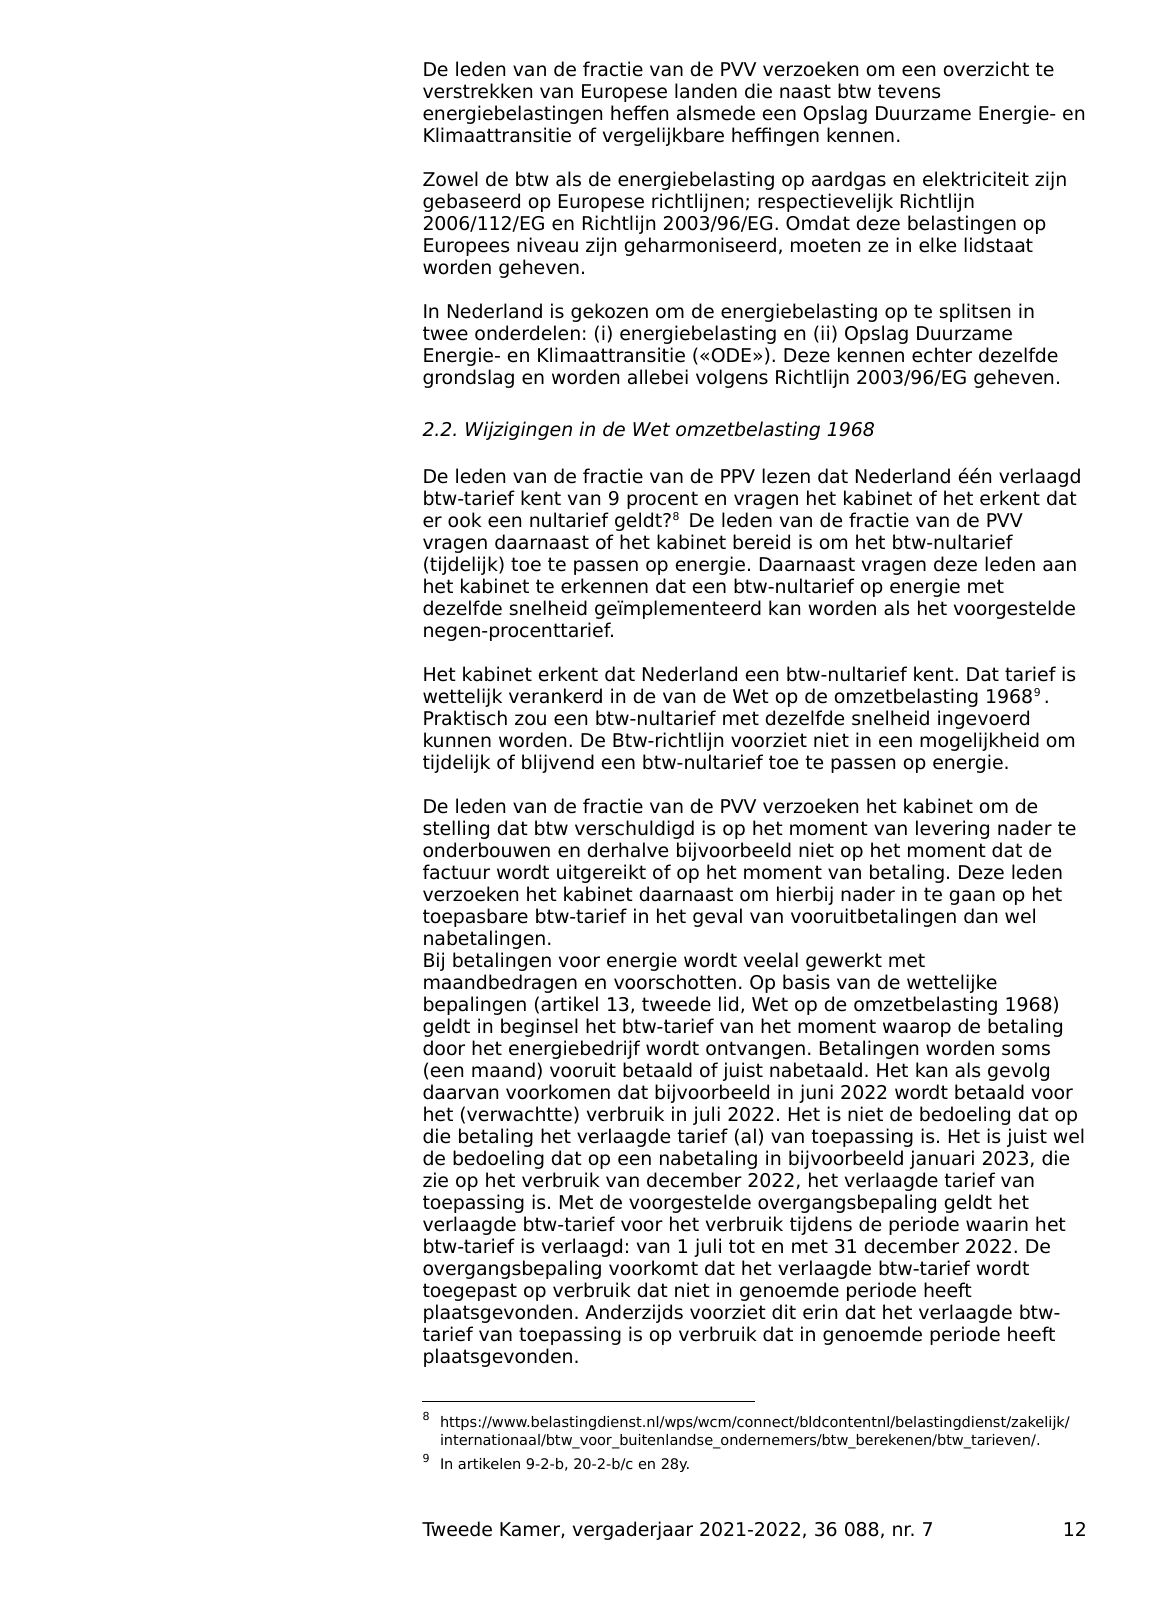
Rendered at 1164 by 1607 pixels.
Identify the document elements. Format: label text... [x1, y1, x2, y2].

text Het kabinet erkent dat Nederland een btw-nultarief kent. Dat tarief is wettelijk verankerd in de van de Wet op de omzetbelasting 1968. Praktisch zou een btw-nultarief met dezelfde snelheid ingevoerd kunnen worden. De Btw-richtlijn voorziet niet in een mogelijkheid om tijdelijk of blijvend een btw-nultarief toe te passen op energie. [422, 664, 1087, 774]
subtitle 2.2. Wijzigingen in de Wet omzetbelasting 1968 [422, 419, 1087, 441]
text https://www.belastingdienst.nl/wps/wcm/connect/bldcontentnl/belastingdienst/zakelijk/internationaal/btw_voor_buitenlandse_ondernemers/btw_berekenen/btw_tarieven/. [422, 1410, 1087, 1449]
text De leden van de fractie van de PVV verzoeken het kabinet om de stelling dat btw verschuldigd is op het moment van levering nader te onderbouwen en derhalve bijvoorbeeld niet op het moment dat de factuur wordt uitgereikt of op het moment van betaling. Deze leden verzoeken het kabinet daarnaast om hierbij nader in te gaan op het toepasbare btw-tarief in het geval van vooruitbetalingen dan wel nabetalingen. [422, 796, 1087, 950]
text De leden van de fractie van de PPV lezen dat Nederland één verlaagd btw-tarief kent van 9 procent en vragen het kabinet of het erkent dat er ook een nultarief geldt? De leden van de fractie van de PVV vragen daarnaast of het kabinet bereid is om het btw-nultarief (tijdelijk) toe te passen op energie. Daarnaast vragen deze leden aan het kabinet te erkennen dat een btw-nultarief op energie met dezelfde snelheid geïmplementeerd kan worden als het voorgestelde negen-procenttarief. [422, 466, 1087, 642]
text Bij betalingen voor energie wordt veelal gewerkt met maandbedragen en voorschotten. Op basis van de wettelijke bepalingen (artikel 13, tweede lid, Wet op de omzetbelasting 1968) geldt in beginsel het btw-tarief van het moment waarop de betaling door het energiebedrijf wordt ontvangen. Betalingen worden soms (een maand) vooruit betaald of juist nabetaald. Het kan als gevolg daarvan voorkomen dat bijvoorbeeld in juni 2022 wordt betaald voor het (verwachtte) verbruik in juli 2022. Het is niet de bedoeling dat op die betaling het verlaagde tarief (al) van toepassing is. Het is juist wel de bedoeling dat op een nabetaling in bijvoorbeeld januari 2023, die zie op het verbruik van december 2022, het verlaagde tarief van toepassing is. Met de voorgestelde overgangsbepaling geldt het verlaagde btw-tarief voor het verbruik tijdens de periode waarin het btw-tarief is verlaagd: van 1 juli tot en met 31 december 2022. De overgangsbepaling voorkomt dat het verlaagde btw-tarief wordt toegepast op verbruik dat niet in genoemde periode heeft plaatsgevonden. Anderzijds voorziet dit erin dat het verlaagde btw-tarief van toepassing is op verbruik dat in genoemde periode heeft plaatsgevonden. [422, 950, 1087, 1368]
text In Nederland is gekozen om de energiebelasting op te splitsen in twee onderdelen: (i) energiebelasting en (ii) Opslag Duurzame Energie- en Klimaattransitie («ODE»). Deze kennen echter dezelfde grondslag en worden allebei volgens Richtlijn 2003/96/EG geheven. [422, 301, 1087, 389]
text In artikelen 9-2-b, 20-2-b/c en 28y. [422, 1452, 1087, 1474]
text Zowel de btw als de energiebelasting op aardgas en elektriciteit zijn gebaseerd op Europese richtlijnen; respectievelijk Richtlijn 2006/112/EG en Richtlijn 2003/96/EG. Omdat deze belastingen op Europees niveau zijn geharmoniseerd, moeten ze in elke lidstaat worden geheven. [422, 169, 1087, 279]
text De leden van de fractie van de PVV verzoeken om een overzicht te verstrekken van Europese landen die naast btw tevens energiebelastingen heffen alsmede een Opslag Duurzame Energie- en Klimaattransitie of vergelijkbare heffingen kennen. [422, 59, 1087, 147]
